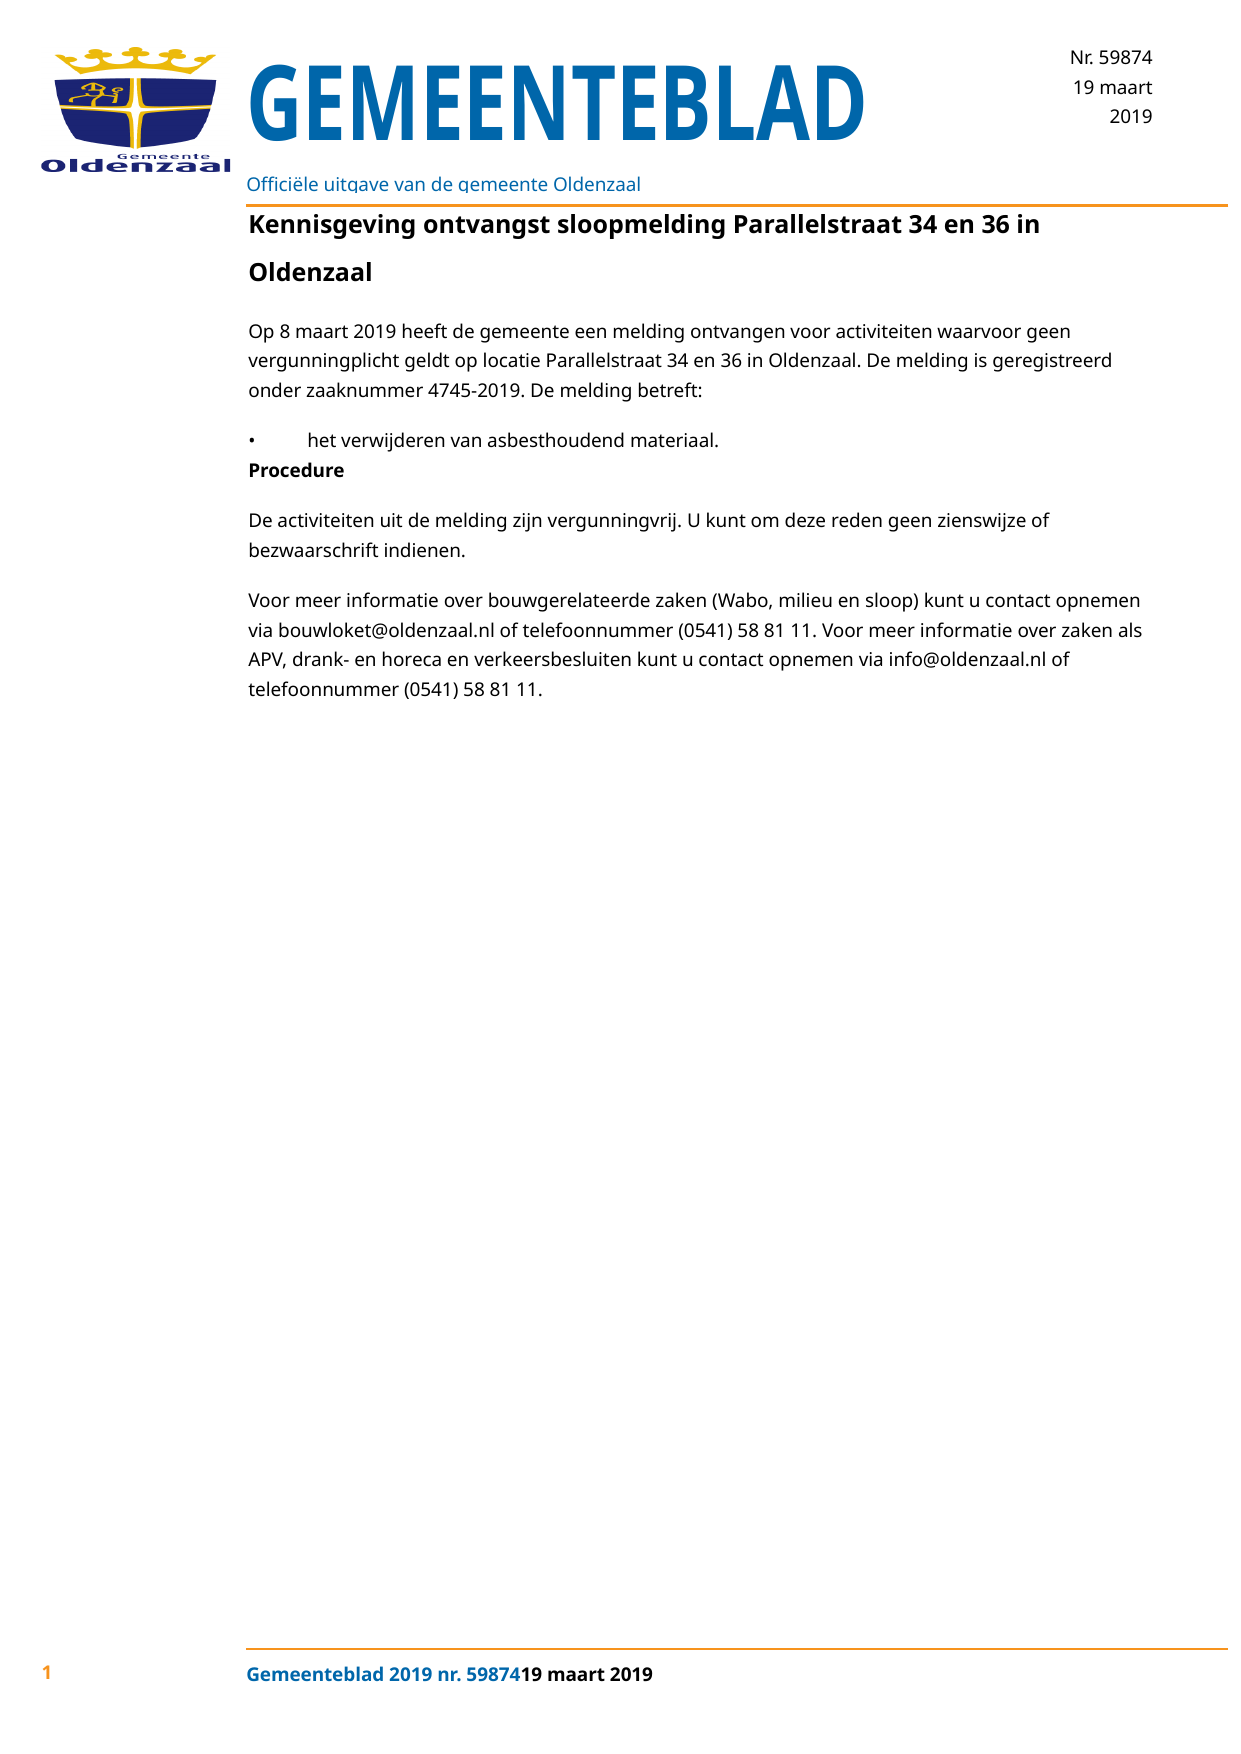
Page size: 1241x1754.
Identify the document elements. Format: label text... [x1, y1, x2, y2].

text De activiteiten uit de melding zijn vergunningvrij. U kunt om deze reden geen zienswijze of bezwaarschrift indienen. [248, 507, 1152, 563]
text Kennisgeving ontvangst sloopmelding Parallelstraat 34 en 36 in Oldenzaal [248, 207, 1152, 288]
picture [41, 47, 231, 172]
list het verwijderen van asbesthoudend materiaal. [248, 427, 1152, 453]
text Voor meer informatie over bouwgerelateerde zaken (Wabo, milieu en sloop) kunt u contact opnemen via bouwloket@oldenzaal.nl of telefoonnummer (0541) 58 81 11. Voor meer informatie over zaken als APV, drank- en horeca en verkeersbesluiten kunt u contact opnemen via info@oldenzaal.nl of telefoonnummer (0541) 58 81 11. [248, 587, 1152, 702]
text Procedure [248, 457, 1152, 483]
text Op 8 maart 2019 heeft de gemeente een melding ontvangen voor activiteiten waarvoor geen vergunningplicht geldt op locatie Parallelstraat 34 en 36 in Oldenzaal. De melding is geregistreerd onder zaaknummer 4745-2019. De melding betreft: [248, 318, 1152, 403]
